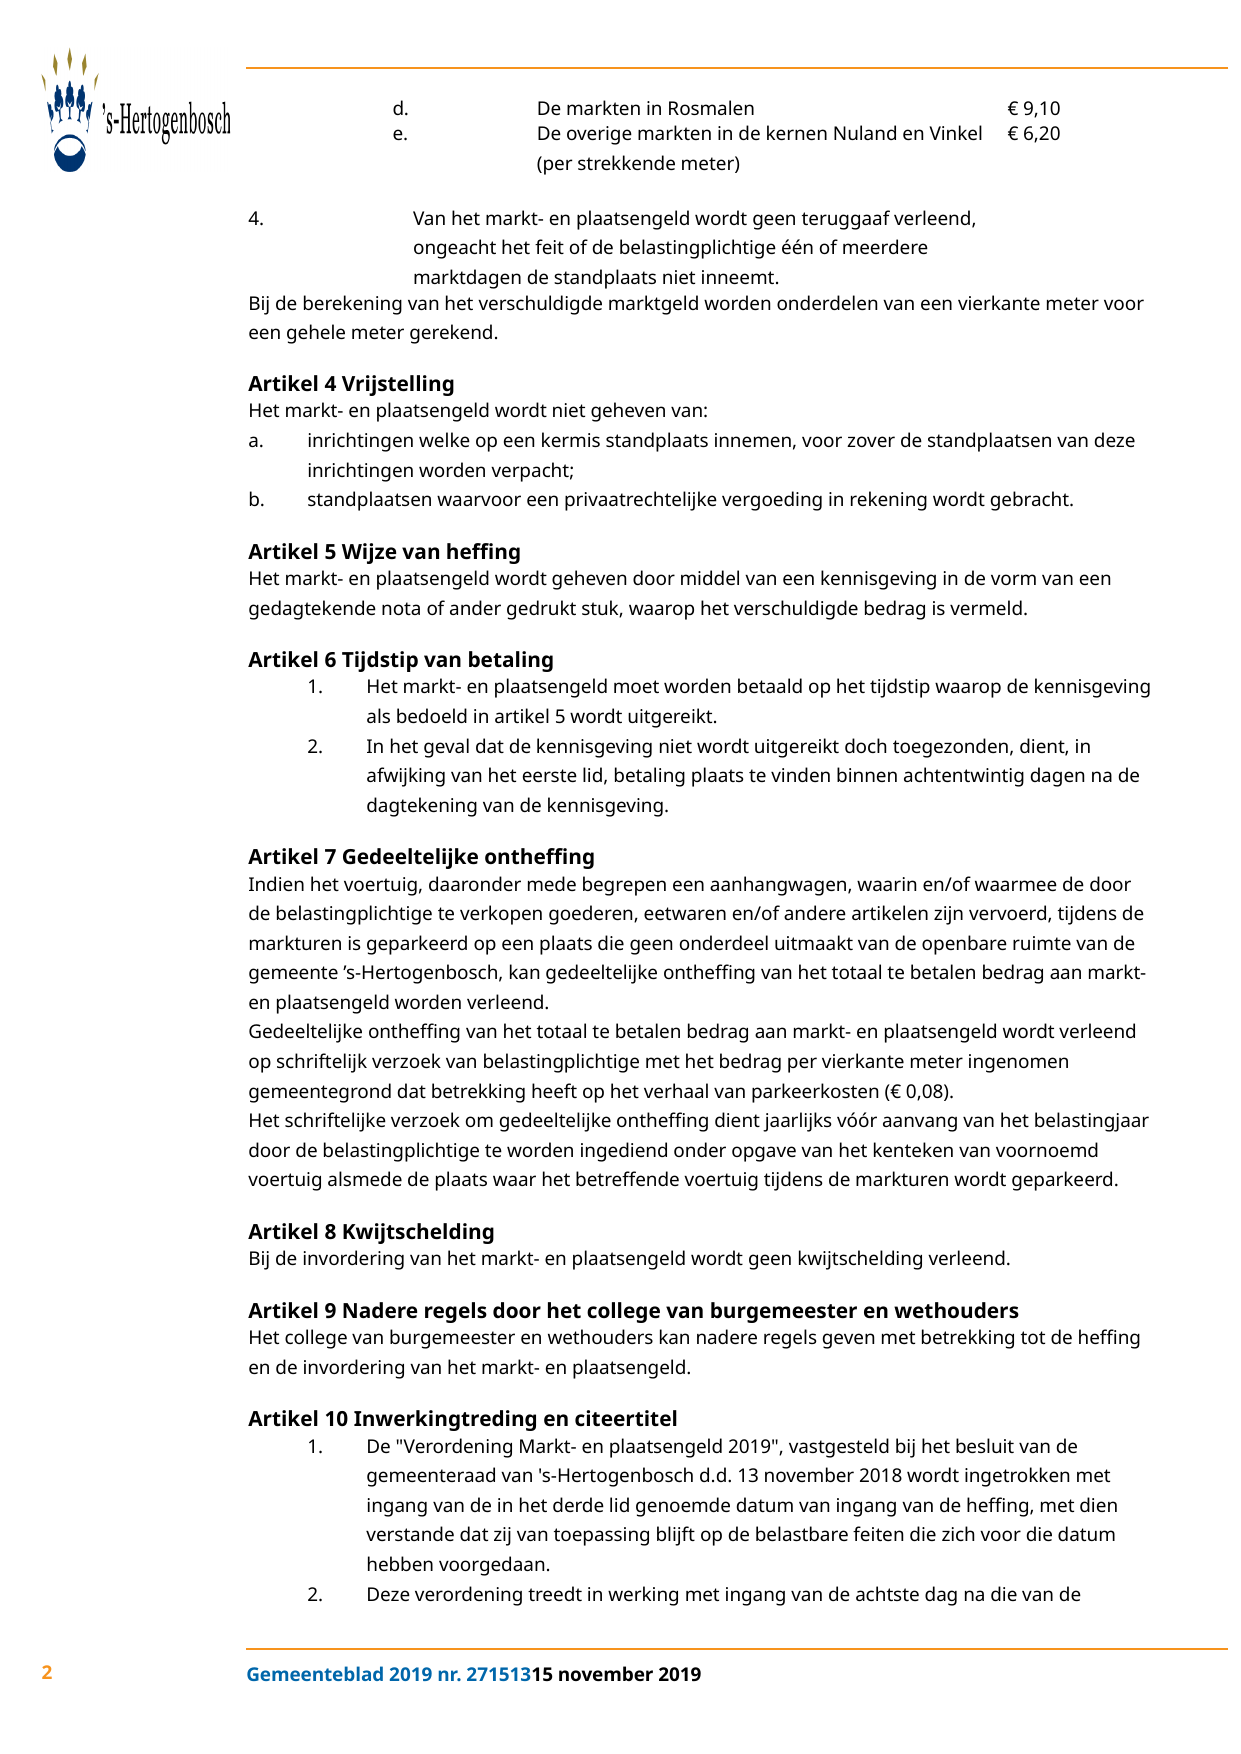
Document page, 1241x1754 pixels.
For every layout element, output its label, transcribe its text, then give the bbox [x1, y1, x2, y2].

table_cell € 6,20 [1007, 121, 1152, 176]
text Gedeeltelijke ontheffing van het totaal te betalen bedrag aan markt- en plaatsengeld wordt verleend op schriftelijk verzoek van belastingplichtige met het bedrag per vierkante meter ingenomen gemeentegrond dat betrekking heeft op het verhaal van parkeerkosten (€ 0,08). [248, 1019, 1152, 1104]
table_cell [537, 176, 1007, 202]
table_cell [1007, 176, 1152, 202]
table_header 4. [248, 205, 413, 290]
list De "Verordening Markt- en plaatsengeld 2019", vastgesteld bij het besluit van de gemeenteraad van 's-Hertogenbosch d.d. 13 november 2018 wordt ingetrokken met ingang van de in het derde lid genoemde datum van ingang van de heffing, met dien verstande dat zij van toepassing blijft op de belastbare feiten die zich voor die datum hebben voorgedaan. [307, 1433, 1152, 1577]
text Bij de invordering van het markt- en plaatsengeld wordt geen kwijtschelding verleend. [248, 1246, 1152, 1271]
list Deze verordening treedt in werking met ingang van de achtste dag na die van de [307, 1581, 1152, 1606]
table_cell d. [392, 95, 537, 121]
list Het markt- en plaatsengeld moet worden betaald op het tijdstip waarop de kennisgeving als bedoeld in artikel 5 wordt uitgereikt. [307, 674, 1152, 729]
table_cell € 9,10 [1007, 95, 1152, 121]
table_header [987, 205, 1152, 290]
table_cell e. [392, 121, 537, 176]
text Artikel 10 Inwerkingtreding en citeertitel [248, 1404, 1152, 1433]
table_cell De overige markten in de kernen Nuland en Vinkel (per strekkende meter) [537, 121, 1007, 176]
text Het markt- en plaatsengeld wordt niet geheven van: [248, 398, 1152, 423]
table_cell [248, 121, 392, 176]
table_cell Bij de berekening van het verschuldigde marktgeld worden onderdelen van een vierkante meter voor een gehele meter gerekend. [248, 290, 1152, 345]
text Het markt- en plaatsengeld wordt geheven door middel van een kennisgeving in de vorm van een gedagtekende nota of ander gedrukt stuk, waarop het verschuldigde bedrag is vermeld. [248, 565, 1152, 621]
text Het college van burgemeester en wethouders kan nadere regels geven met betrekking tot de heffing en de invordering van het markt- en plaatsengeld. [248, 1324, 1152, 1380]
text Artikel 7 Gedeeltelijke ontheffing [248, 842, 1152, 871]
text Artikel 8 Kwijtschelding [248, 1217, 1152, 1246]
text Artikel 4 Vrijstelling [248, 369, 1152, 398]
text Het schriftelijke verzoek om gedeeltelijke ontheffing dient jaarlijks vóór aanvang van het belastingjaar door de belastingplichtige te worden ingediend onder opgave van het kenteken van voornoemd voertuig alsmede de plaats waar het betreffende voertuig tijdens de markturen wordt geparkeerd. [248, 1107, 1152, 1192]
list In het geval dat de kennisgeving niet wordt uitgereikt doch toegezonden, dient, in afwijking van het eerste lid, betaling plaats te vinden binnen achtentwintig dagen na de dagtekening van de kennisgeving. [307, 733, 1152, 818]
text Indien het voertuig, daaronder mede begrepen een aanhangwagen, waarin en/of waarmee de door de belastingplichtige te verkopen goederen, eetwaren en/of andere artikelen zijn vervoerd, tijdens de markturen is geparkeerd op een plaats die geen onderdeel uitmaakt van de openbare ruimte van de gemeente ’s-Hertogenbosch, kan gedeeltelijke ontheffing van het totaal te betalen bedrag aan markt- en plaatsengeld worden verleend. [248, 871, 1152, 1015]
text Artikel 6 Tijdstip van betaling [248, 645, 1152, 674]
table_cell [392, 176, 537, 202]
list inrichtingen welke op een kermis standplaats innemen, voor zover de standplaatsen van deze inrichtingen worden verpacht; [248, 427, 1152, 482]
table_cell De markten in Rosmalen [537, 95, 1007, 121]
text Artikel 5 Wijze van heffing [248, 537, 1152, 565]
text Artikel 9 Nadere regels door het college van burgemeester en wethouders [248, 1296, 1152, 1324]
picture [41, 47, 231, 172]
table_header Van het markt- en plaatsengeld wordt geen teruggaaf verleend, ongeacht het feit of de belastingplichtige één of meerdere marktdagen de standplaats niet inneemt. [413, 205, 987, 290]
table_cell [248, 176, 392, 202]
list standplaatsen waarvoor een privaatrechtelijke vergoeding in rekening wordt gebracht. [248, 486, 1152, 512]
table_cell [248, 95, 392, 121]
